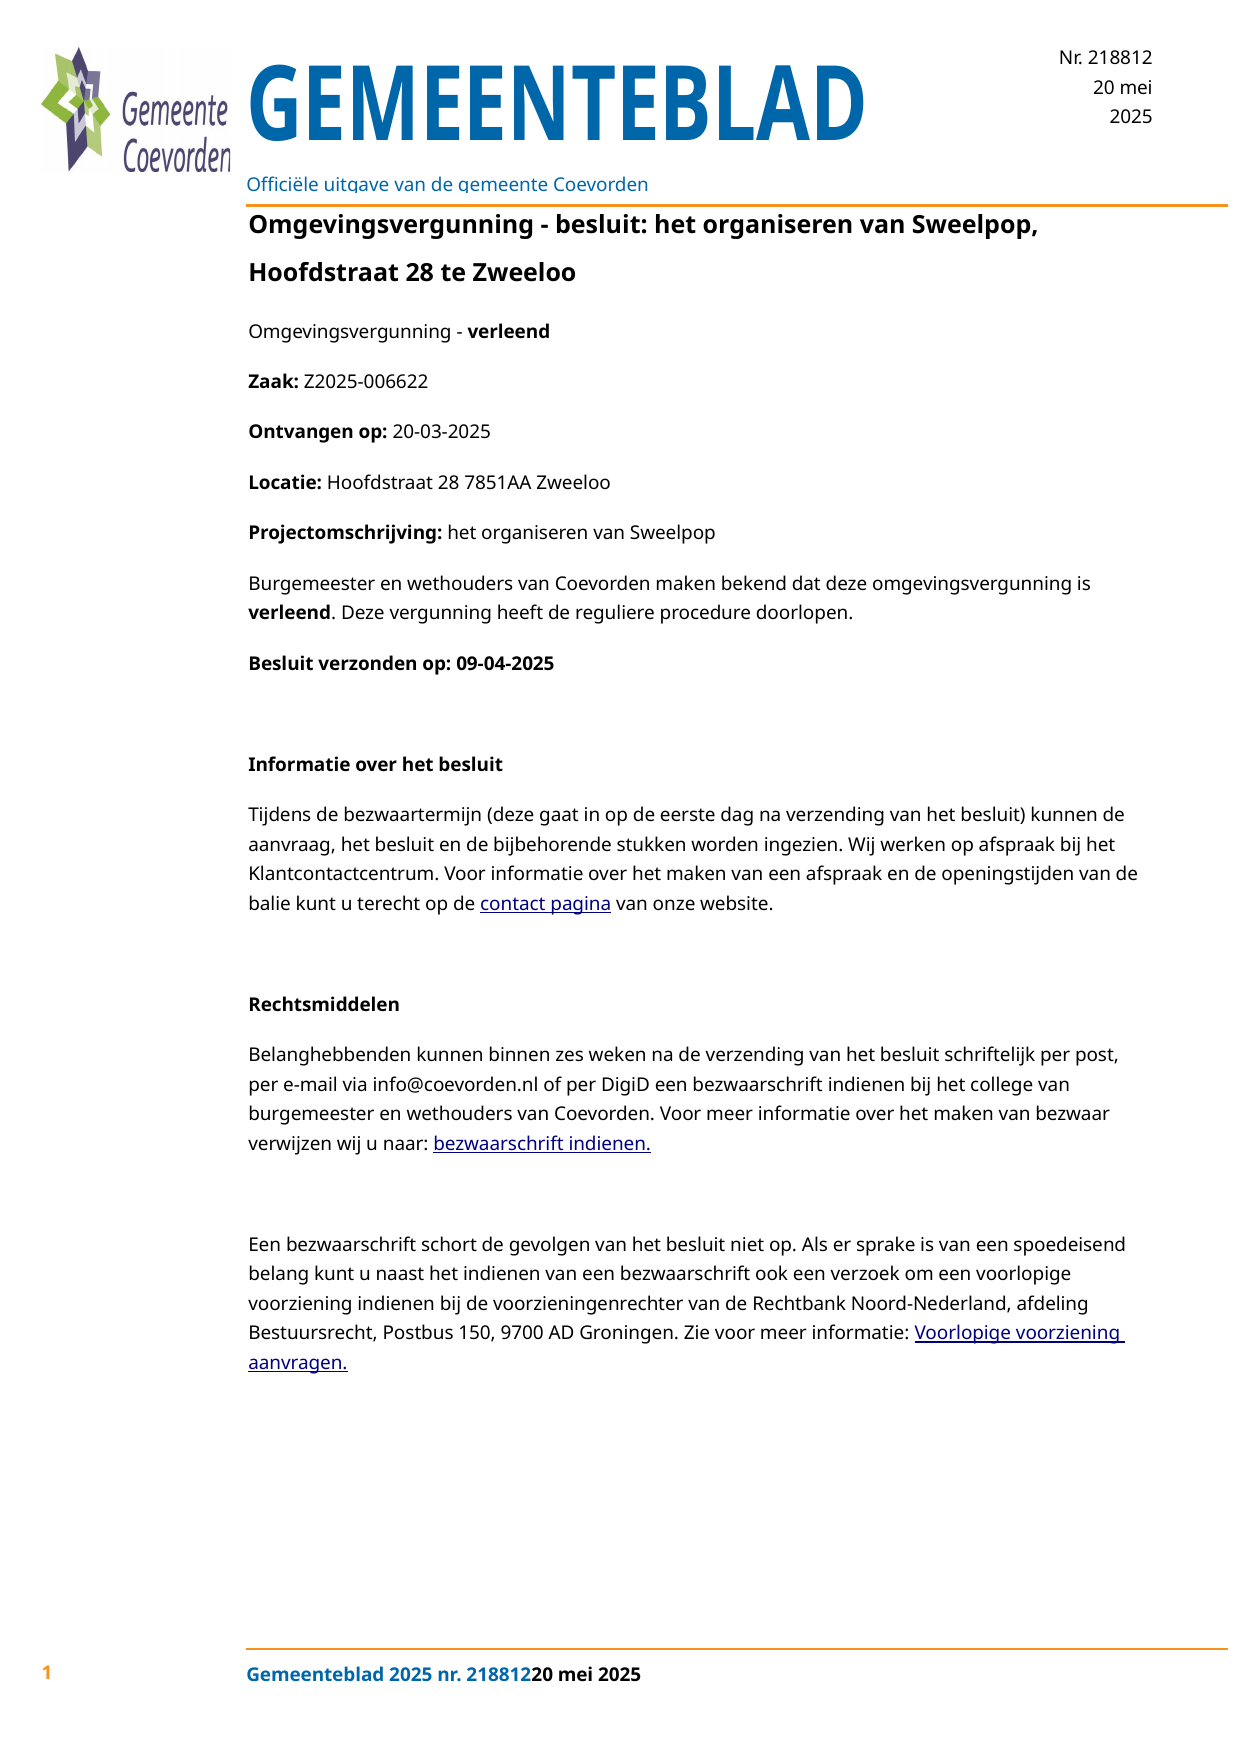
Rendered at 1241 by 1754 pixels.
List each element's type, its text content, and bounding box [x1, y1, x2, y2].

text Tijdens de bezwaartermijn (deze gaat in op de eerste dag na verzending van het besluit) kunnen de aanvraag, het besluit en de bijbehorende stukken worden ingezien. Wij werken op afspraak bij het Klantcontactcentrum. Voor informatie over het maken van een afspraak en de openingstijden van de balie kunt u terecht op de contact pagina van onze website. [248, 801, 1152, 916]
text Informatie over het besluit [248, 751, 1152, 777]
text Projectomschrijving: het organiseren van Sweelpop [248, 519, 1152, 545]
text Een bezwaarschrift schort de gevolgen van het besluit niet op. Als er sprake is van een spoedeisend belang kunt u naast het indienen van een bezwaarschrift ook een verzoek om een voorlopige voorziening indienen bij de voorzieningenrechter van de Rechtbank Noord-Nederland, afdeling Bestuursrecht, Postbus 150, 9700 AD Groningen. Zie voor meer informatie: Voorlopige voorziening aanvragen. [248, 1231, 1152, 1375]
text Burgemeester en wethouders van Coevorden maken bekend dat deze omgevingsvergunning is verleend. Deze vergunning heeft de reguliere procedure doorlopen. [248, 570, 1152, 625]
text Belanghebbenden kunnen binnen zes weken na de verzending van het besluit schriftelijk per post, per e-mail via info@coevorden.nl of per DigiD een bezwaarschrift indienen bij het college van burgemeester en wethouders van Coevorden. Voor meer informatie over het maken van bezwaar verwijzen wij u naar: bezwaarschrift indienen. [248, 1041, 1152, 1156]
text Omgevingsvergunning - verleend [248, 318, 1152, 344]
text Besluit verzonden op: 09-04-2025 [248, 650, 1152, 676]
picture [41, 47, 231, 172]
text Locatie: Hoofdstraat 28 7851AA Zweeloo [248, 469, 1152, 495]
text Ontvangen op: 20-03-2025 [248, 419, 1152, 444]
text Omgevingsvergunning - besluit: het organiseren van Sweelpop, Hoofdstraat 28 te Zweeloo [248, 207, 1152, 288]
text Zaak: Z2025-006622 [248, 368, 1152, 394]
text Rechtsmiddelen [248, 991, 1152, 1017]
